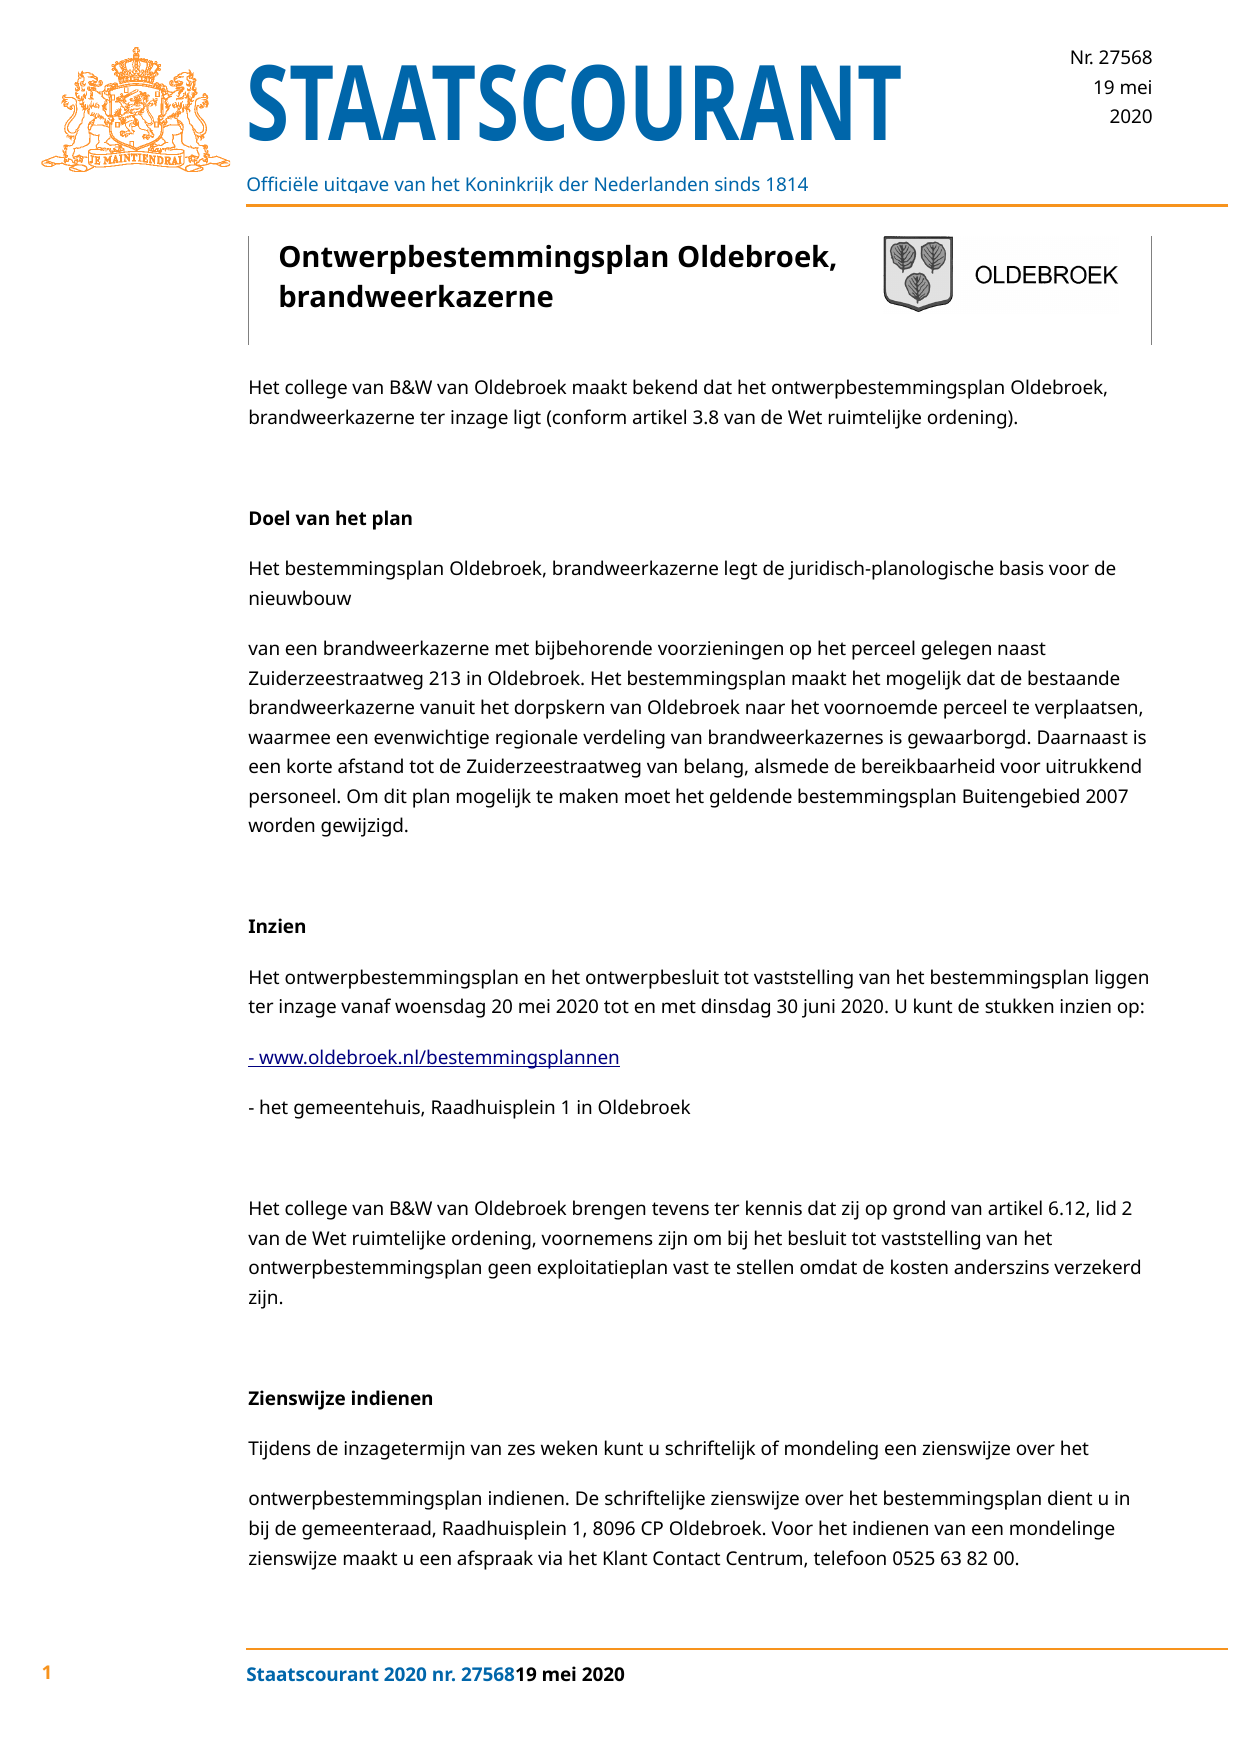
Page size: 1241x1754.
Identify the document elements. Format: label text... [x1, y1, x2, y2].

text - www.oldebroek.nl/bestemmingsplannen [248, 1044, 1152, 1069]
text van een brandweerkazerne met bijbehorende voorzieningen op het perceel gelegen naast Zuiderzeestraatweg 213 in Oldebroek. Het bestemmingsplan maakt het mogelijk dat de bestaande brandweerkazerne vanuit het dorpskern van Oldebroek naar het voornoemde perceel te verplaatsen, waarmee een evenwichtige regionale verdeling van brandweerkazernes is gewaarborgd. Daarnaast is een korte afstand tot de Zuiderzeestraatweg van belang, alsmede de bereikbaarheid voor uitrukkend personeel. Om dit plan mogelijk te maken moet het geldende bestemmingsplan Buitengebied 2007 worden gewijzigd. [248, 635, 1152, 838]
picture [41, 47, 231, 172]
text ontwerpbestemmingsplan indienen. De schriftelijke zienswijze over het bestemmingsplan dient u in bij de gemeenteraad, Raadhuisplein 1, 8096 CP Oldebroek. Voor het indienen van een mondelinge zienswijze maakt u een afspraak via het Klant Contact Centrum, telefoon 0525 63 82 00. [248, 1486, 1152, 1570]
text Het ontwerpbestemmingsplan en het ontwerpbesluit tot vaststelling van het bestemmingsplan liggen ter inzage vanaf woensdag 20 mei 2020 tot en met dinsdag 30 juni 2020. U kunt de stukken inzien op: [248, 964, 1152, 1019]
text Tijdens de inzagetermijn van zes weken kunt u schriftelijk of mondeling een zienswijze over het [248, 1435, 1152, 1461]
text Inzien [248, 913, 1152, 939]
text Het college van B&W van Oldebroek brengen tevens ter kennis dat zij op grond van artikel 6.12, lid 2 van de Wet ruimtelijke ordening, voornemens zijn om bij het besluit tot vaststelling van het ontwerpbestemmingsplan geen exploitatieplan vast te stellen omdat de kosten anderszins verzekerd zijn. [248, 1195, 1152, 1309]
picture [882, 236, 1119, 314]
table_header [850, 236, 1151, 345]
text Zienswijze indienen [248, 1385, 1152, 1410]
text - het gemeentehuis, Raadhuisplein 1 in Oldebroek [248, 1094, 1152, 1120]
text Het college van B&W van Oldebroek maakt bekend dat het ontwerpbestemmingsplan Oldebroek, brandweerkazerne ter inzage ligt (conform artikel 3.8 van de Wet ruimtelijke ordening). [248, 374, 1152, 429]
text Het bestemmingsplan Oldebroek, brandweerkazerne legt de juridisch-planologische basis voor de nieuwbouw [248, 555, 1152, 610]
table_header Ontwerpbestemmingsplan Oldebroek, brandweerkazerne [249, 236, 850, 345]
text Doel van het plan [248, 505, 1152, 530]
